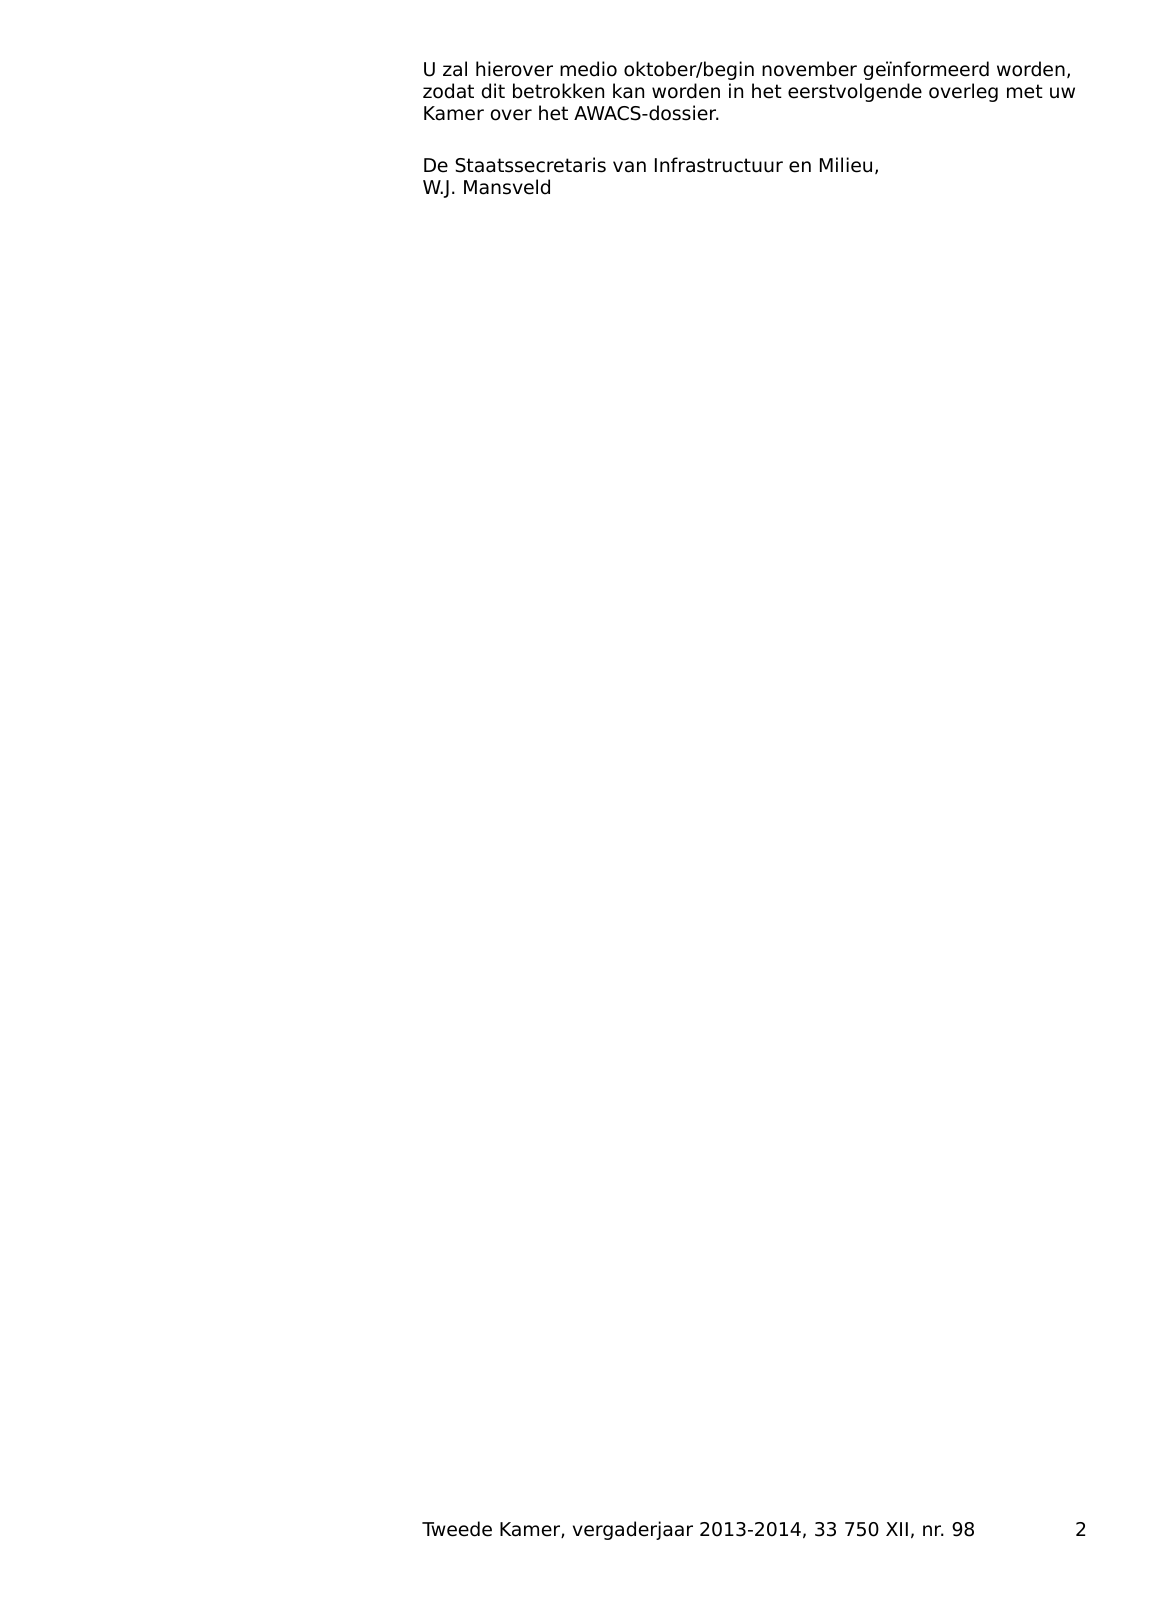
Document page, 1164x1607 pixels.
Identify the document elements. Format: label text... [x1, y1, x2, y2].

text U zal hierover medio oktober/begin november geïnformeerd worden, zodat dit betrokken kan worden in het eerstvolgende overleg met uw Kamer over het AWACS-dossier. [422, 59, 1087, 125]
text De Staatssecretaris van Infrastructuur en Milieu, W.J. Mansveld [422, 155, 1087, 199]
